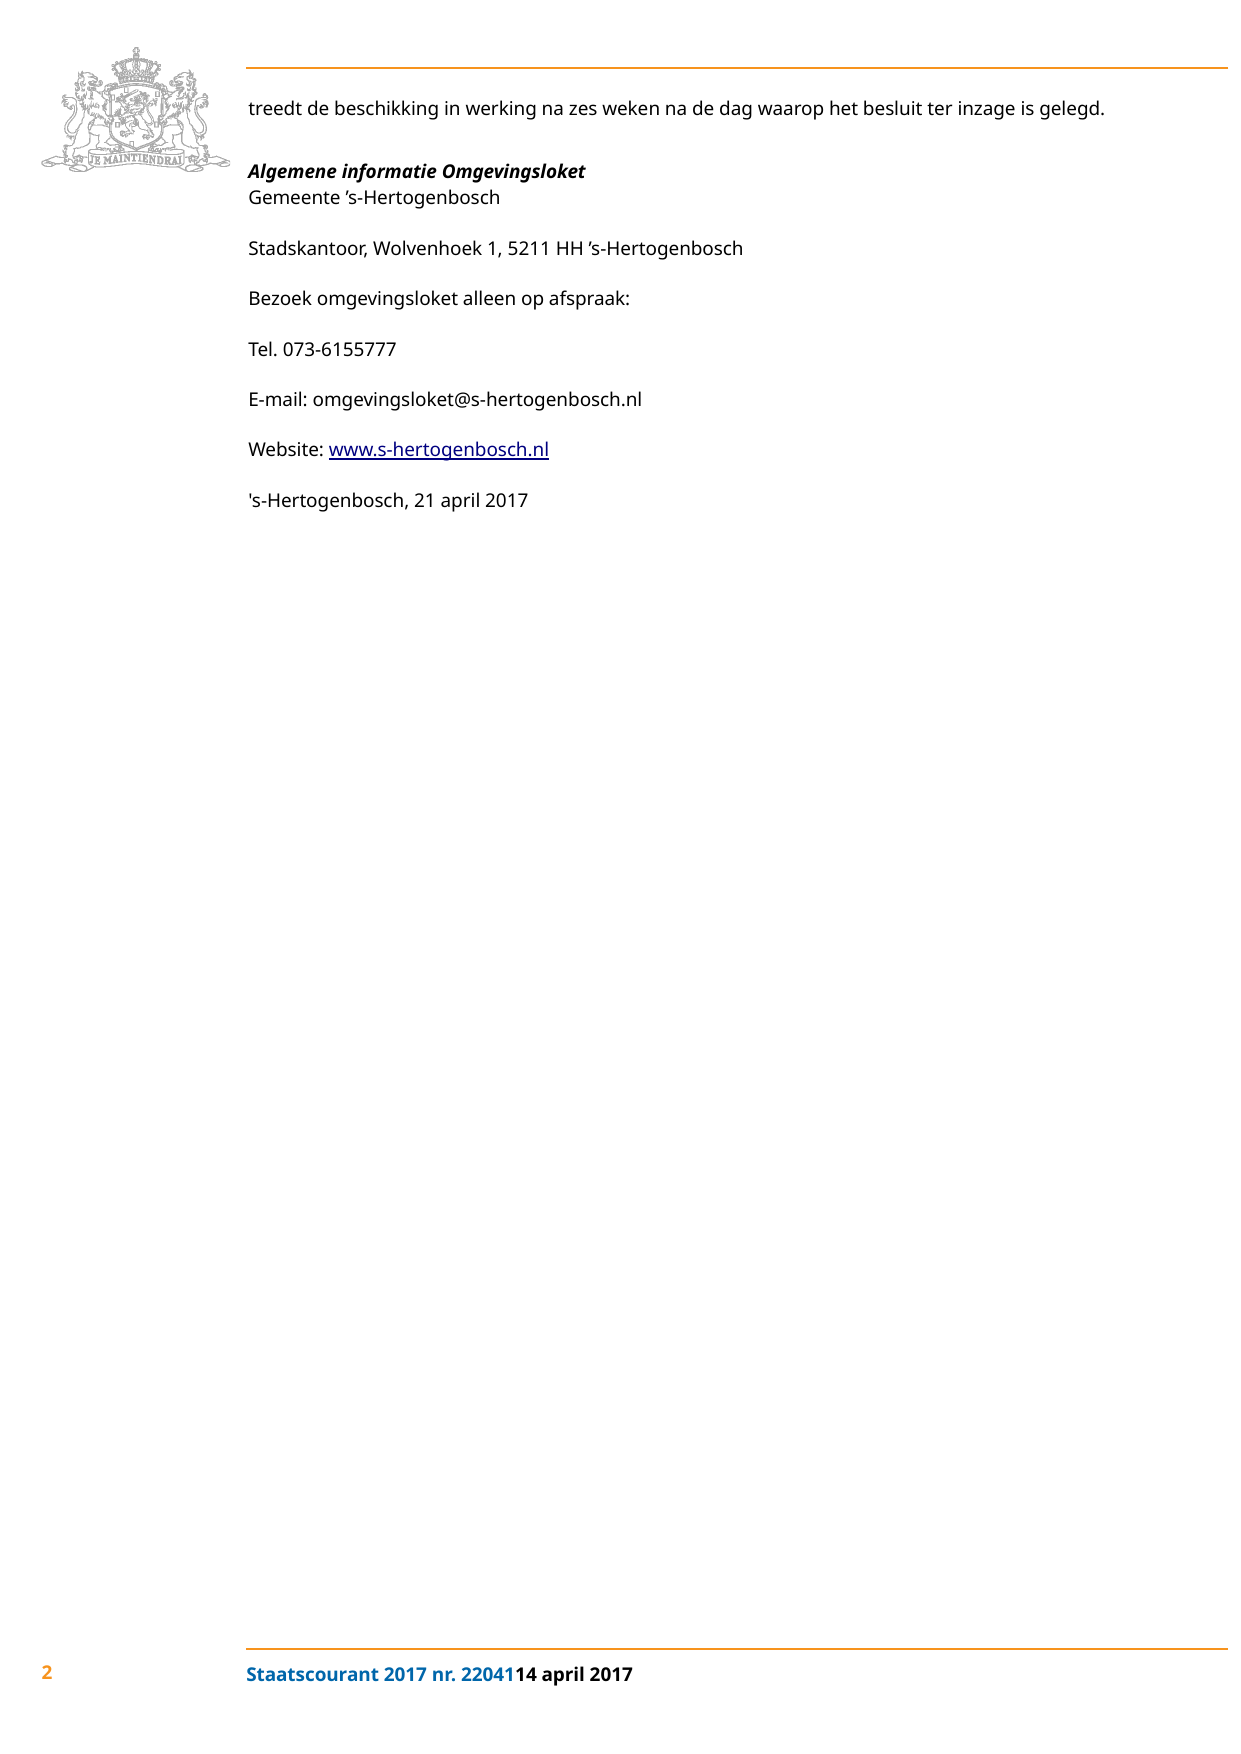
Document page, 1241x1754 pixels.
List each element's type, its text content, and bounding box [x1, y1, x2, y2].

text E-mail: omgevingsloket@s-hertogenbosch.nl [248, 386, 1152, 412]
text Website: www.s-hertogenbosch.nl [248, 437, 1152, 462]
text Stadskantoor, Wolvenhoek 1, 5211 HH ’s-Hertogenbosch [248, 235, 1152, 261]
text 's-Hertogenbosch, 21 april 2017 [248, 487, 1152, 513]
text treedt de beschikking in werking na zes weken na de dag waarop het besluit ter inzage is gelegd. [248, 95, 1152, 121]
text Gemeente ’s-Hertogenbosch [248, 184, 1152, 210]
picture [41, 47, 231, 172]
text Bezoek omgevingsloket alleen op afspraak: [248, 285, 1152, 311]
text Tel. 073-6155777 [248, 336, 1152, 361]
text Algemene informatie Omgevingsloket [248, 159, 1152, 184]
